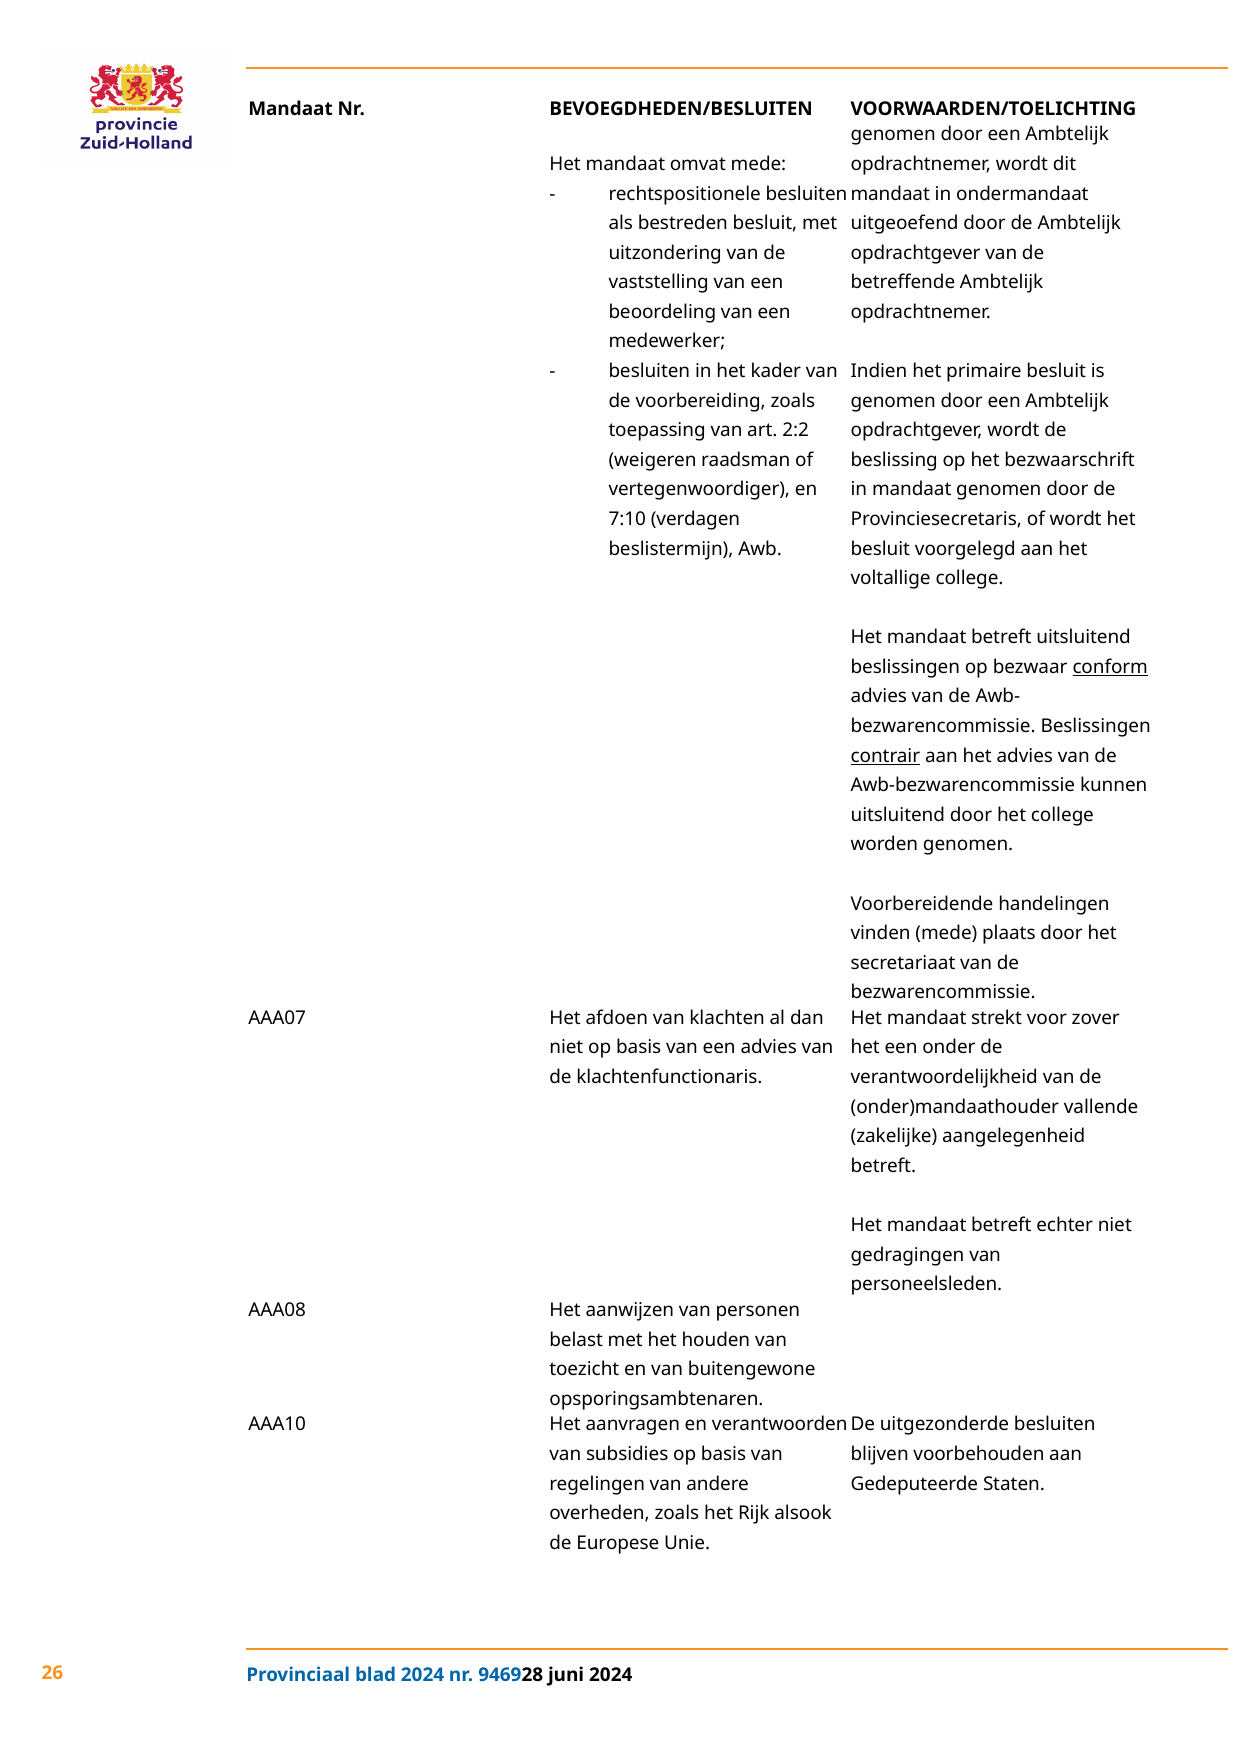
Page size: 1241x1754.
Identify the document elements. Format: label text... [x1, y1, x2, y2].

table_cell Het mandaat omvat mede: rechtspositionele besluiten als bestreden besluit, met uitzondering van de vaststelling van een beoordeling van een medewerker; besluiten in het kader van de voorbereiding, zoals toepassing van art. 2:2 (weigeren raadsman of vertegenwoordiger), en 7:10 (verdagen beslistermijn), Awb. [549, 121, 850, 1004]
table_cell genomen door een Ambtelijk opdrachtnemer, wordt dit mandaat in ondermandaat uitgeoefend door de Ambtelijk opdrachtgever van de betreffende Ambtelijk opdrachtnemer. Indien het primaire besluit is genomen door een Ambtelijk opdrachtgever, wordt de beslissing op het bezwaarschrift in mandaat genomen door de Provinciesecretaris, of wordt het besluit voorgelegd aan het voltallige college. Het mandaat betreft uitsluitend beslissingen op bezwaar conform advies van de Awb-bezwarencommissie. Beslissingen contrair aan het advies van de Awb-bezwarencommissie kunnen uitsluitend door het college worden genomen. Voorbereidende handelingen vinden (mede) plaats door het secretariaat van de bezwarencommissie. [850, 121, 1152, 1004]
table_cell AAA07 [248, 1004, 549, 1296]
table_header BEVOEGDHEDEN/BESLUITEN [549, 95, 850, 121]
table_cell Het mandaat strekt voor zover het een onder de verantwoordelijkheid van de (onder)mandaathouder vallende (zakelijke) aangelegenheid betreft. Het mandaat betreft echter niet gedragingen van personeelsleden. [850, 1004, 1152, 1296]
picture [41, 47, 231, 172]
table_cell De uitgezonderde besluiten blijven voorbehouden aan Gedeputeerde Staten. [850, 1411, 1152, 1584]
table_cell [248, 121, 549, 1004]
table_cell AAA10 [248, 1411, 549, 1584]
table_cell Het aanvragen en verantwoorden van subsidies op basis van regelingen van andere overheden, zoals het Rijk alsook de Europese Unie. [549, 1411, 850, 1584]
table_header Mandaat Nr. [248, 95, 549, 121]
table_cell [850, 1296, 1152, 1411]
table_cell Het aanwijzen van personen belast met het houden van toezicht en van buitengewone opsporingsambtenaren. [549, 1296, 850, 1411]
table_cell AAA08 [248, 1296, 549, 1411]
table_cell Het afdoen van klachten al dan niet op basis van een advies van de klachtenfunctionaris. [549, 1004, 850, 1296]
table_header VOORWAARDEN/TOELICHTING [850, 95, 1152, 121]
